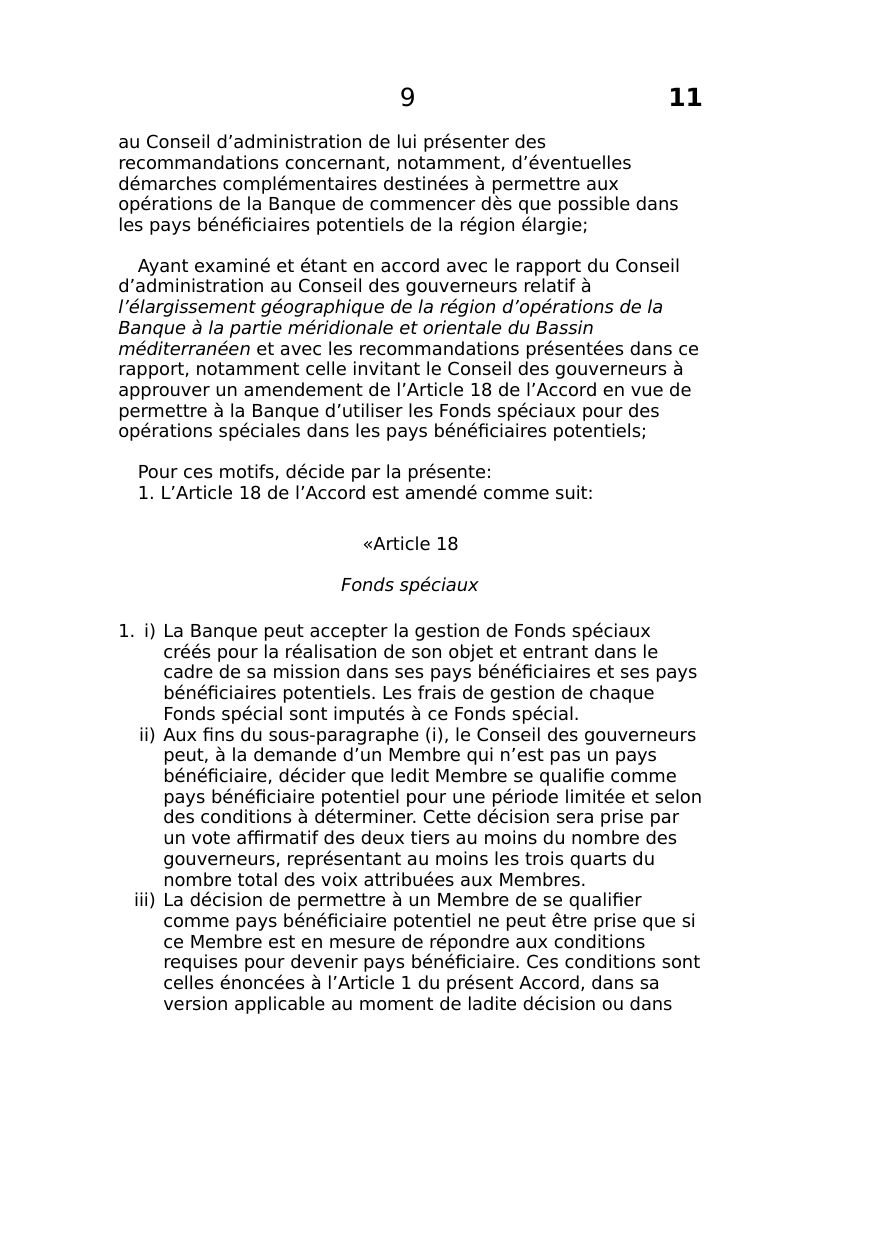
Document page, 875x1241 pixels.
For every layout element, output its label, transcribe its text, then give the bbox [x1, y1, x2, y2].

text Pour ces motifs, décide par la présente: [118, 462, 703, 483]
text au Conseil d’administration de lui présenter des recommandations concernant, notamment, d’éventuelles démarches complémentaires destinées à permettre aux opérations de la Banque de commencer dès que possible dans les pays bénéficiaires potentiels de la région élargie; [118, 132, 703, 236]
text 1. L’Article 18 de l’Accord est amendé comme suit: [118, 483, 703, 503]
text 1. i) La Banque peut accepter la gestion de Fonds spéciaux créés pour la réalisation de son objet et entrant dans le cadre de sa mission dans ses pays bénéficiaires et ses pays bénéficiaires potentiels. Les frais de gestion de chaque Fonds spécial sont imputés à ce Fonds spécial. [118, 621, 703, 724]
text ii) Aux fins du sous-paragraphe (i), le Conseil des gouverneurs peut, à la demande d’un Membre qui n’est pas un pays bénéficiaire, décider que ledit Membre se qualifie comme pays bénéficiaire potentiel pour une période limitée et selon des conditions à déterminer. Cette décision sera prise par un vote affirmatif des deux tiers au moins du nombre des gouverneurs, représentant au moins les trois quarts du nombre total des voix attribuées aux Membres. [118, 724, 703, 890]
text Ayant examiné et étant en accord avec le rapport du Conseil d’administration au Conseil des gouverneurs relatif à l’élargissement géographique de la région d’opérations de la Banque à la partie méridionale et orientale du Bassin méditerranéen et avec les recommandations présentées dans ce rapport, notamment celle invitant le Conseil des gouverneurs à approuver un amendement de l’Article 18 de l’Accord en vue de permettre à la Banque d’utiliser les Fonds spéciaux pour des opérations spéciales dans les pays bénéficiaires potentiels; [118, 256, 703, 442]
text iii) La décision de permettre à un Membre de se qualifier comme pays bénéficiaire potentiel ne peut être prise que si ce Membre est en mesure de répondre aux conditions requises pour devenir pays bénéficiaire. Ces conditions sont celles énoncées à l’Article 1 du présent Accord, dans sa version applicable au moment de ladite décision ou dans [118, 890, 703, 1014]
subtitle «Article 18 Fonds spéciaux [118, 533, 703, 596]
